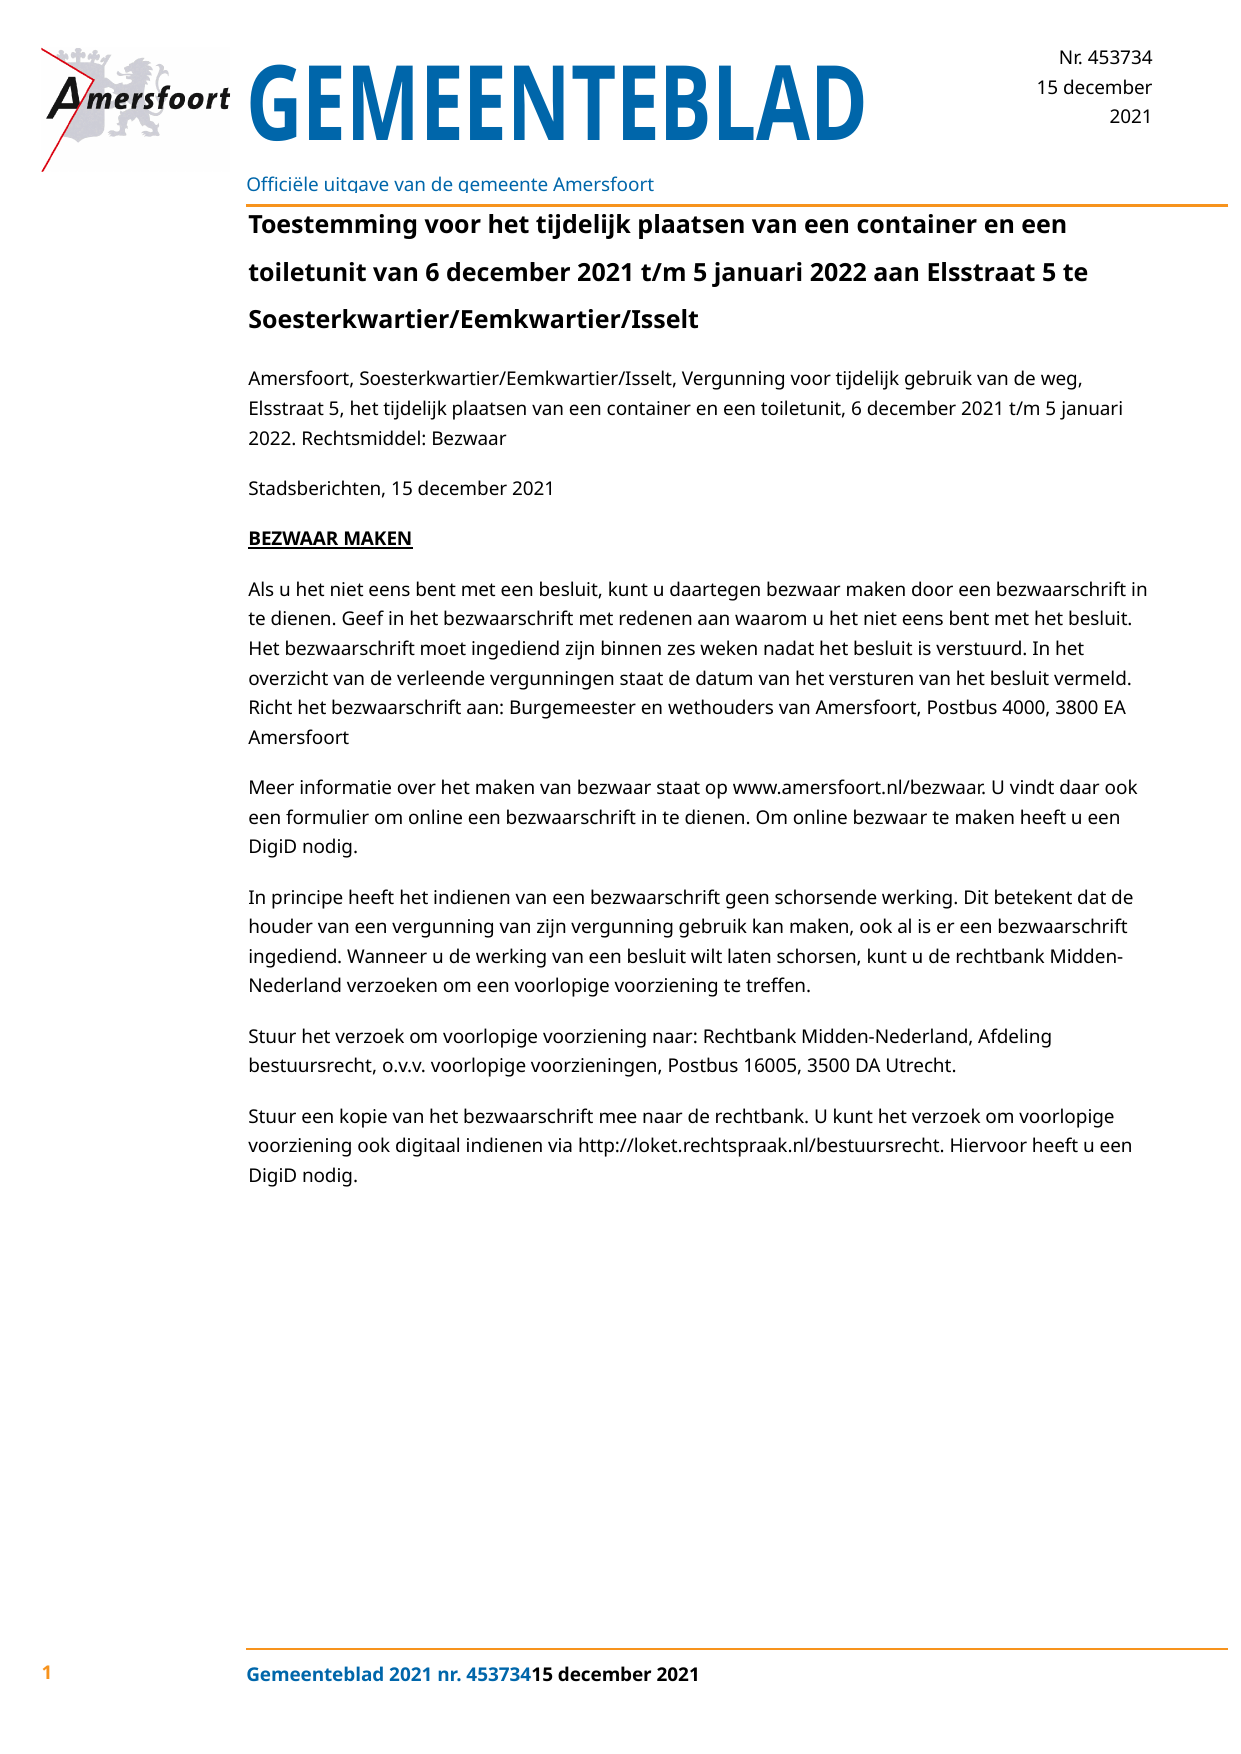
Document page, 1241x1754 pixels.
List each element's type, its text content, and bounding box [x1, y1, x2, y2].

text Amersfoort, Soesterkwartier/Eemkwartier/Isselt, Vergunning voor tijdelijk gebruik van de weg, Elsstraat 5, het tijdelijk plaatsen van een container en een toiletunit, 6 december 2021 t/m 5 januari 2022. Rechtsmiddel: Bezwaar [248, 366, 1152, 450]
text Stuur het verzoek om voorlopige voorziening naar: Rechtbank Midden-Nederland, Afdeling bestuursrecht, o.v.v. voorlopige voorzieningen, Postbus 16005, 3500 DA Utrecht. [248, 1023, 1152, 1078]
text Meer informatie over het maken van bezwaar staat op www.amersfoort.nl/bezwaar. U vindt daar ook een formulier om online een bezwaarschrift in te dienen. Om online bezwaar te maken heeft u een DigiD nodig. [248, 774, 1152, 859]
text Stuur een kopie van het bezwaarschrift mee naar de rechtbank. U kunt het verzoek om voorlopige voorziening ook digitaal indienen via http://loket.rechtspraak.nl/bestuursrecht. Hiervoor heeft u een DigiD nodig. [248, 1103, 1152, 1188]
text Stadsberichten, 15 december 2021 [248, 475, 1152, 501]
text BEZWAAR MAKEN [248, 526, 1152, 551]
text In principe heeft het indienen van een bezwaarschrift geen schorsende werking. Dit betekent dat de houder van een vergunning van zijn vergunning gebruik kan maken, ook al is er een bezwaarschrift ingediend. Wanneer u de werking van een besluit wilt laten schorsen, kunt u de rechtbank Midden-Nederland verzoeken om een voorlopige voorziening te treffen. [248, 884, 1152, 998]
text Als u het niet eens bent met een besluit, kunt u daartegen bezwaar maken door een bezwaarschrift in te dienen. Geef in het bezwaarschrift met redenen aan waarom u het niet eens bent met het besluit. Het bezwaarschrift moet ingediend zijn binnen zes weken nadat het besluit is verstuurd. In het overzicht van de verleende vergunningen staat de datum van het versturen van het besluit vermeld. Richt het bezwaarschrift aan: Burgemeester en wethouders van Amersfoort, Postbus 4000, 3800 EA Amersfoort [248, 576, 1152, 749]
picture [41, 47, 231, 172]
text Toestemming voor het tijdelijk plaatsen van een container en een toiletunit van 6 december 2021 t/m 5 januari 2022 aan Elsstraat 5 te Soesterkwartier/Eemkwartier/Isselt [248, 207, 1152, 336]
